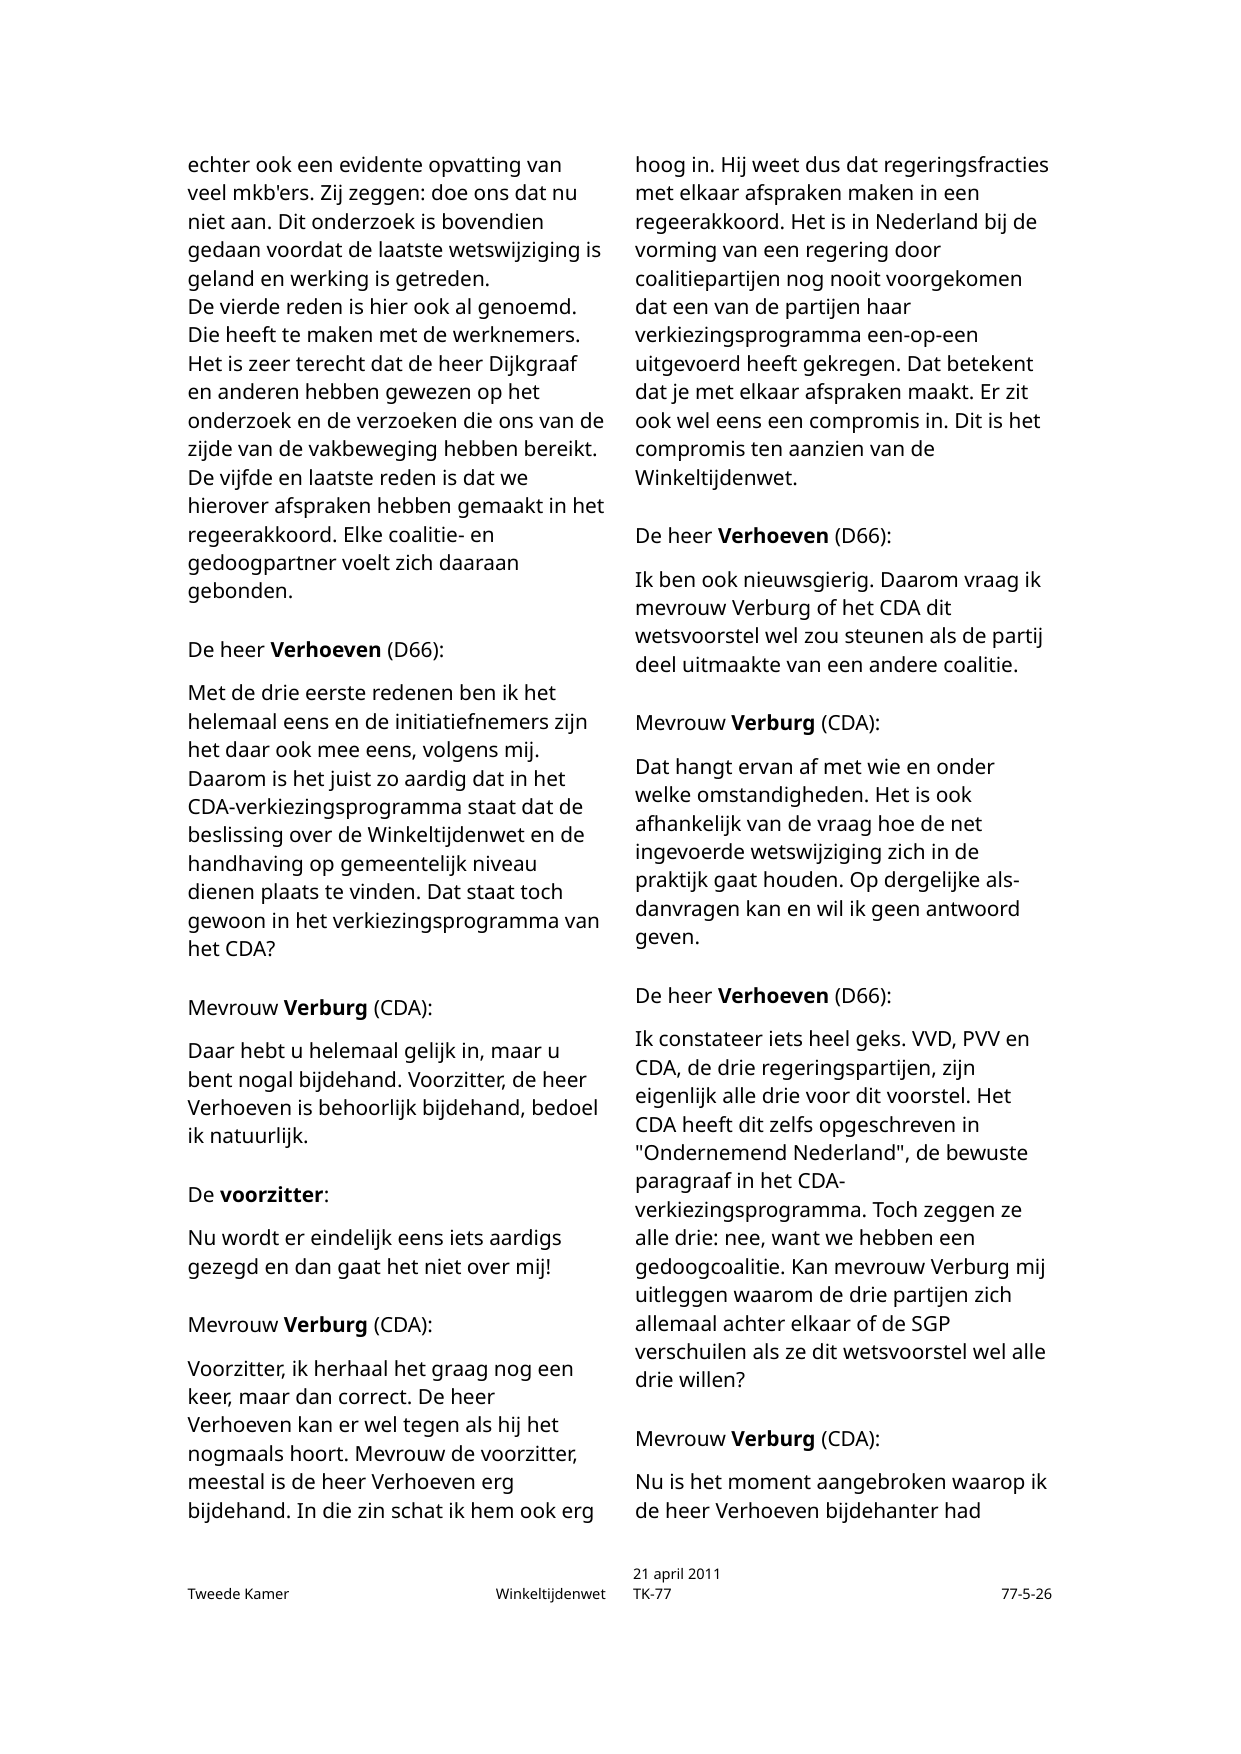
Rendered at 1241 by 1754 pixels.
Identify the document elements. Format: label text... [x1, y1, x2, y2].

text Met de drie eerste redenen ben ik het helemaal eens en de initiatiefnemers zijn het daar ook mee eens, volgens mij. Daarom is het juist zo aardig dat in het CDA-verkiezingsprogramma staat dat de beslissing over de Winkeltijdenwet en de handhaving op gemeentelijk niveau dienen plaats te vinden. Dat staat toch gewoon in het verkiezingsprogramma van het CDA? [187, 678, 605, 963]
text De heer Verhoeven (D66): [635, 521, 1053, 550]
text hoog in. Hij weet dus dat regeringsfracties met elkaar afspraken maken in een regeerakkoord. Het is in Nederland bij de vorming van een regering door coalitiepartijen nog nooit voorgekomen dat een van de partijen haar verkiezingsprogramma een-op-een uitgevoerd heeft gekregen. Dat betekent dat je met elkaar afspraken maakt. Er zit ook wel eens een compromis in. Dit is het compromis ten aanzien van de Winkeltijdenwet. [635, 150, 1053, 491]
text Mevrouw Verburg (CDA): [635, 1424, 1053, 1452]
text De heer Verhoeven (D66): [635, 981, 1053, 1009]
text Mevrouw Verburg (CDA): [187, 1310, 605, 1339]
text De voorzitter: [187, 1180, 605, 1208]
text Nu is het moment aangebroken waarop ik de heer Verhoeven bijdehanter had [635, 1467, 1053, 1524]
text Nu wordt er eindelijk eens iets aardigs gezegd en dan gaat het niet over mij! [187, 1223, 605, 1280]
text Ik ben ook nieuwsgierig. Daarom vraag ik mevrouw Verburg of het CDA dit wetsvoorstel wel zou steunen als de partij deel uitmaakte van een andere coalitie. [635, 565, 1053, 678]
text echter ook een evidente opvatting van veel mkb'ers. Zij zeggen: doe ons dat nu niet aan. Dit onderzoek is bovendien gedaan voordat de laatste wetswijziging is geland en werking is getreden. [187, 150, 605, 292]
text De vierde reden is hier ook al genoemd. Die heeft te maken met de werknemers. Het is zeer terecht dat de heer Dijkgraaf en anderen hebben gewezen op het onderzoek en de verzoeken die ons van de zijde van de vakbeweging hebben bereikt. De vijfde en laatste reden is dat we hierover afspraken hebben gemaakt in het regeerakkoord. Elke coalitie- en gedoogpartner voelt zich daaraan gebonden. [187, 292, 605, 605]
text Ik constateer iets heel geks. VVD, PVV en CDA, de drie regeringspartijen, zijn eigenlijk alle drie voor dit voorstel. Het CDA heeft dit zelfs opgeschreven in "Ondernemend Nederland", de bewuste paragraaf in het CDA-verkiezingsprogramma. Toch zeggen ze alle drie: nee, want we hebben een gedoogcoalitie. Kan mevrouw Verburg mij uitleggen waarom de drie partijen zich allemaal achter elkaar of de SGP verschuilen als ze dit wetsvoorstel wel alle drie willen? [635, 1024, 1053, 1394]
text Voorzitter, ik herhaal het graag nog een keer, maar dan correct. De heer Verhoeven kan er wel tegen als hij het nogmaals hoort. Mevrouw de voorzitter, meestal is de heer Verhoeven erg bijdehand. In die zin schat ik hem ook erg [187, 1354, 605, 1524]
text Mevrouw Verburg (CDA): [187, 993, 605, 1021]
text Mevrouw Verburg (CDA): [635, 708, 1053, 737]
text Dat hangt ervan af met wie en onder welke omstandigheden. Het is ook afhankelijk van de vraag hoe de net ingevoerde wetswijziging zich in de praktijk gaat houden. Op dergelijke als-danvragen kan en wil ik geen antwoord geven. [635, 752, 1053, 951]
text De heer Verhoeven (D66): [187, 635, 605, 663]
text Daar hebt u helemaal gelijk in, maar u bent nogal bijdehand. Voorzitter, de heer Verhoeven is behoorlijk bijdehand, bedoel ik natuurlijk. [187, 1036, 605, 1150]
